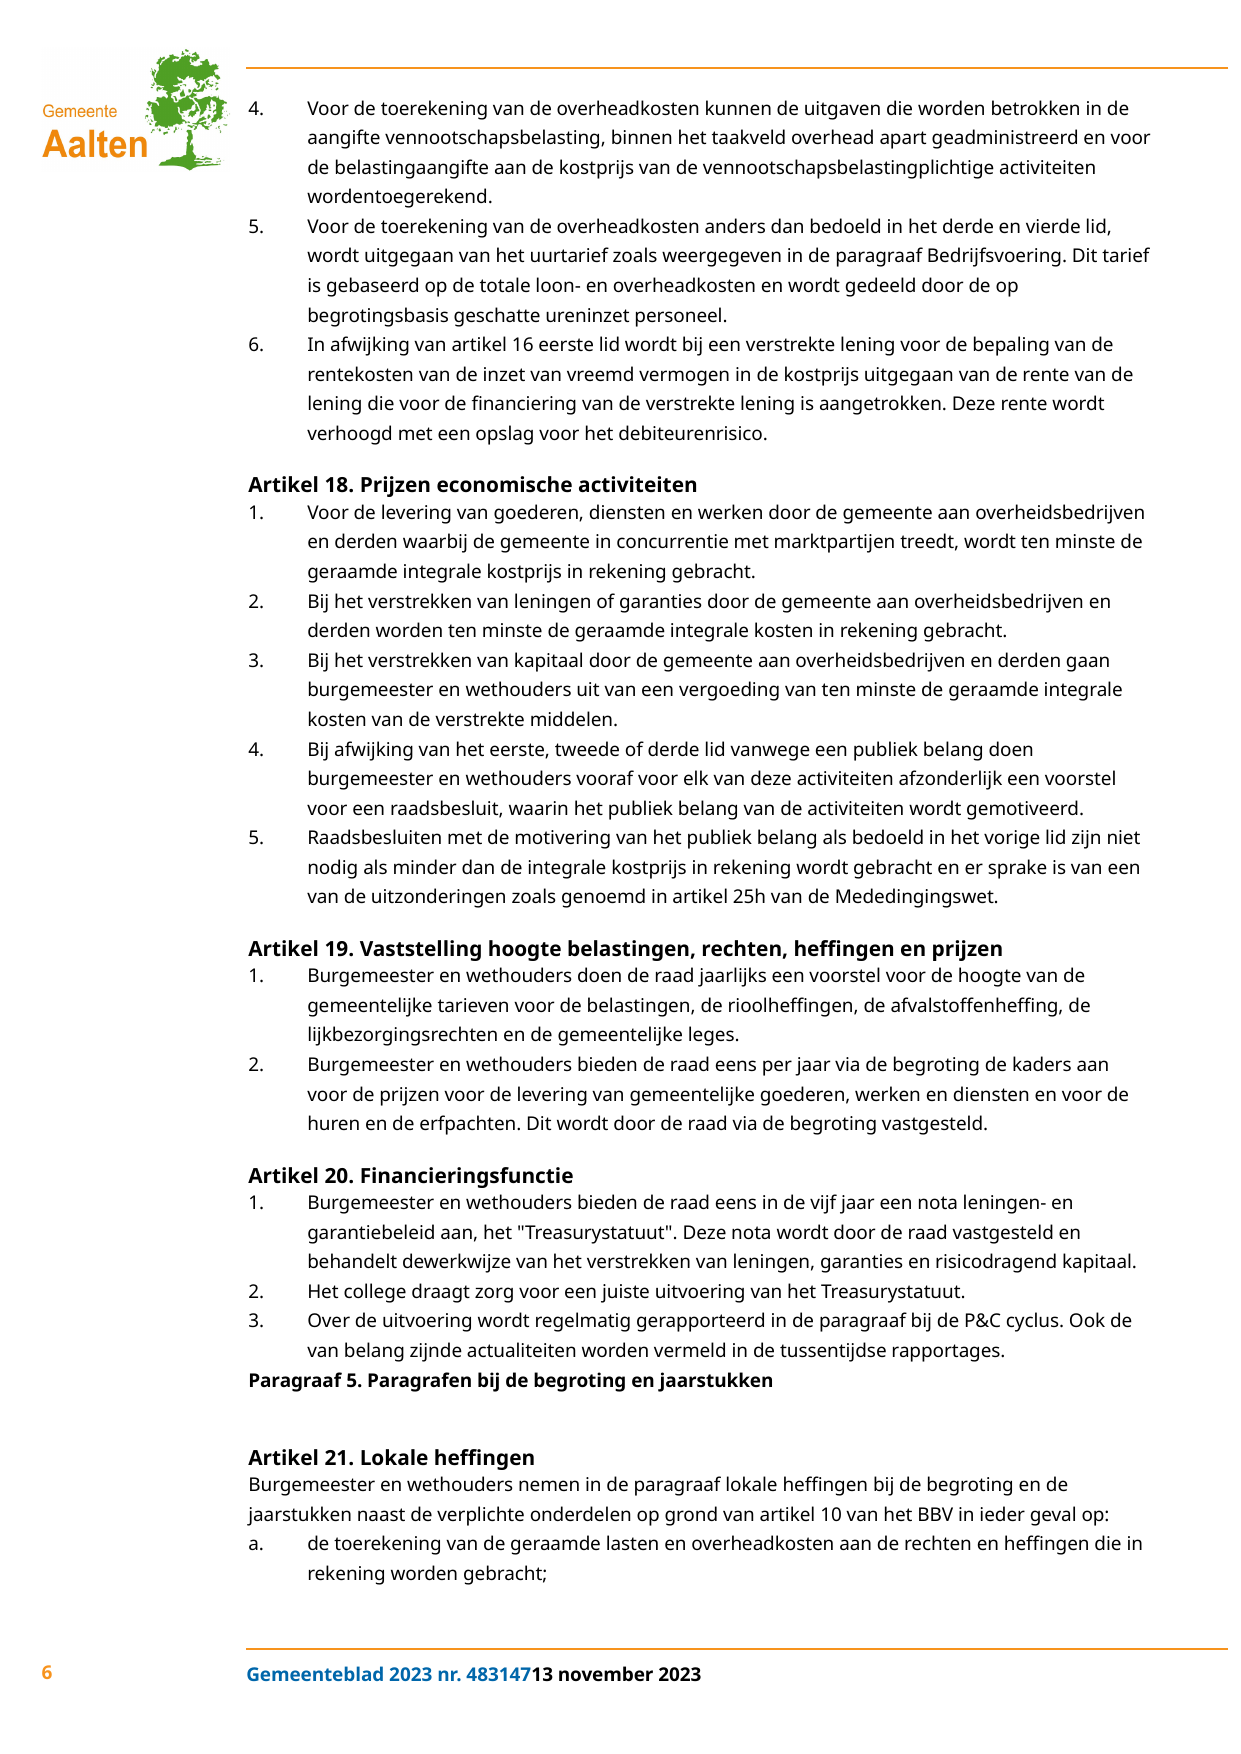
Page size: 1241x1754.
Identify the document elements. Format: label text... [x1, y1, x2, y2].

text Paragraaf 5. Paragrafen bij de begroting en jaarstukken [248, 1367, 1152, 1392]
text Burgemeester en wethouders nemen in de paragraaf lokale heffingen bij de begroting en de jaarstukken naast de verplichte onderdelen op grond van artikel 10 van het BBV in ieder geval op: [248, 1471, 1152, 1527]
list Voor de toerekening van de overheadkosten kunnen de uitgaven die worden betrokken in de aangifte vennootschapsbelasting, binnen het taakveld overhead apart geadministreerd en voor de belastingaangifte aan de kostprijs van de vennootschapsbelastingplichtige activiteiten wordentoegerekend. [248, 95, 1152, 209]
list Raadsbesluiten met de motivering van het publiek belang als bedoeld in het vorige lid zijn niet nodig als minder dan de integrale kostprijs in rekening wordt gebracht en er sprake is van een van de uitzonderingen zoals genoemd in artikel 25h van de Mededingingswet. [248, 824, 1152, 909]
text Artikel 19. Vaststelling hoogte belastingen, rechten, heffingen en prijzen [248, 934, 1152, 962]
list Voor de toerekening van de overheadkosten anders dan bedoeld in het derde en vierde lid, wordt uitgegaan van het uurtarief zoals weergegeven in de paragraaf Bedrijfsvoering. Dit tarief is gebaseerd op de totale loon- en overheadkosten en wordt gedeeld door de op begrotingsbasis geschatte ureninzet personeel. [248, 213, 1152, 328]
list Burgemeester en wethouders bieden de raad eens in de vijf jaar een nota leningen- en garantiebeleid aan, het "Treasurystatuut". Deze nota wordt door de raad vastgesteld en behandelt dewerkwijze van het verstrekken van leningen, garanties en risicodragend kapitaal. [248, 1189, 1152, 1274]
list Over de uitvoering wordt regelmatig gerapporteerd in de paragraaf bij de P&C cyclus. Ook de van belang zijnde actualiteiten worden vermeld in de tussentijdse rapportages. [248, 1308, 1152, 1363]
text Artikel 18. Prijzen economische activiteiten [248, 471, 1152, 499]
list Bij het verstrekken van leningen of garanties door de gemeente aan overheidsbedrijven en derden worden ten minste de geraamde integrale kosten in rekening gebracht. [248, 588, 1152, 643]
list Burgemeester en wethouders doen de raad jaarlijks een voorstel voor de hoogte van de gemeentelijke tarieven voor de belastingen, de rioolheffingen, de afvalstoffenheffing, de lijkbezorgingsrechten en de gemeentelijke leges. [248, 962, 1152, 1047]
list de toerekening van de geraamde lasten en overheadkosten aan de rechten en heffingen die in rekening worden gebracht; [248, 1531, 1152, 1586]
list Bij het verstrekken van kapitaal door de gemeente aan overheidsbedrijven en derden gaan burgemeester en wethouders uit van een vergoeding van ten minste de geraamde integrale kosten van de verstrekte middelen. [248, 647, 1152, 732]
list Burgemeester en wethouders bieden de raad eens per jaar via de begroting de kaders aan voor de prijzen voor de levering van gemeentelijke goederen, werken en diensten en voor de huren en de erfpachten. Dit wordt door de raad via de begroting vastgesteld. [248, 1051, 1152, 1136]
list Bij afwijking van het eerste, tweede of derde lid vanwege een publiek belang doen burgemeester en wethouders vooraf voor elk van deze activiteiten afzonderlijk een voorstel voor een raadsbesluit, waarin het publiek belang van de activiteiten wordt gemotiveerd. [248, 736, 1152, 821]
list In afwijking van artikel 16 eerste lid wordt bij een verstrekte lening voor de bepaling van de rentekosten van de inzet van vreemd vermogen in de kostprijs uitgegaan van de rente van de lening die voor de financiering van de verstrekte lening is aangetrokken. Deze rente wordt verhoogd met een opslag voor het debiteurenrisico. [248, 331, 1152, 446]
list Het college draagt zorg voor een juiste uitvoering van het Treasurystatuut. [248, 1278, 1152, 1304]
list Voor de levering van goederen, diensten en werken door de gemeente aan overheidsbedrijven en derden waarbij de gemeente in concurrentie met marktpartijen treedt, wordt ten minste de geraamde integrale kostprijs in rekening gebracht. [248, 499, 1152, 584]
text Artikel 21. Lokale heffingen [248, 1443, 1152, 1471]
text Artikel 20. Financieringsfunctie [248, 1161, 1152, 1189]
picture [41, 47, 231, 172]
